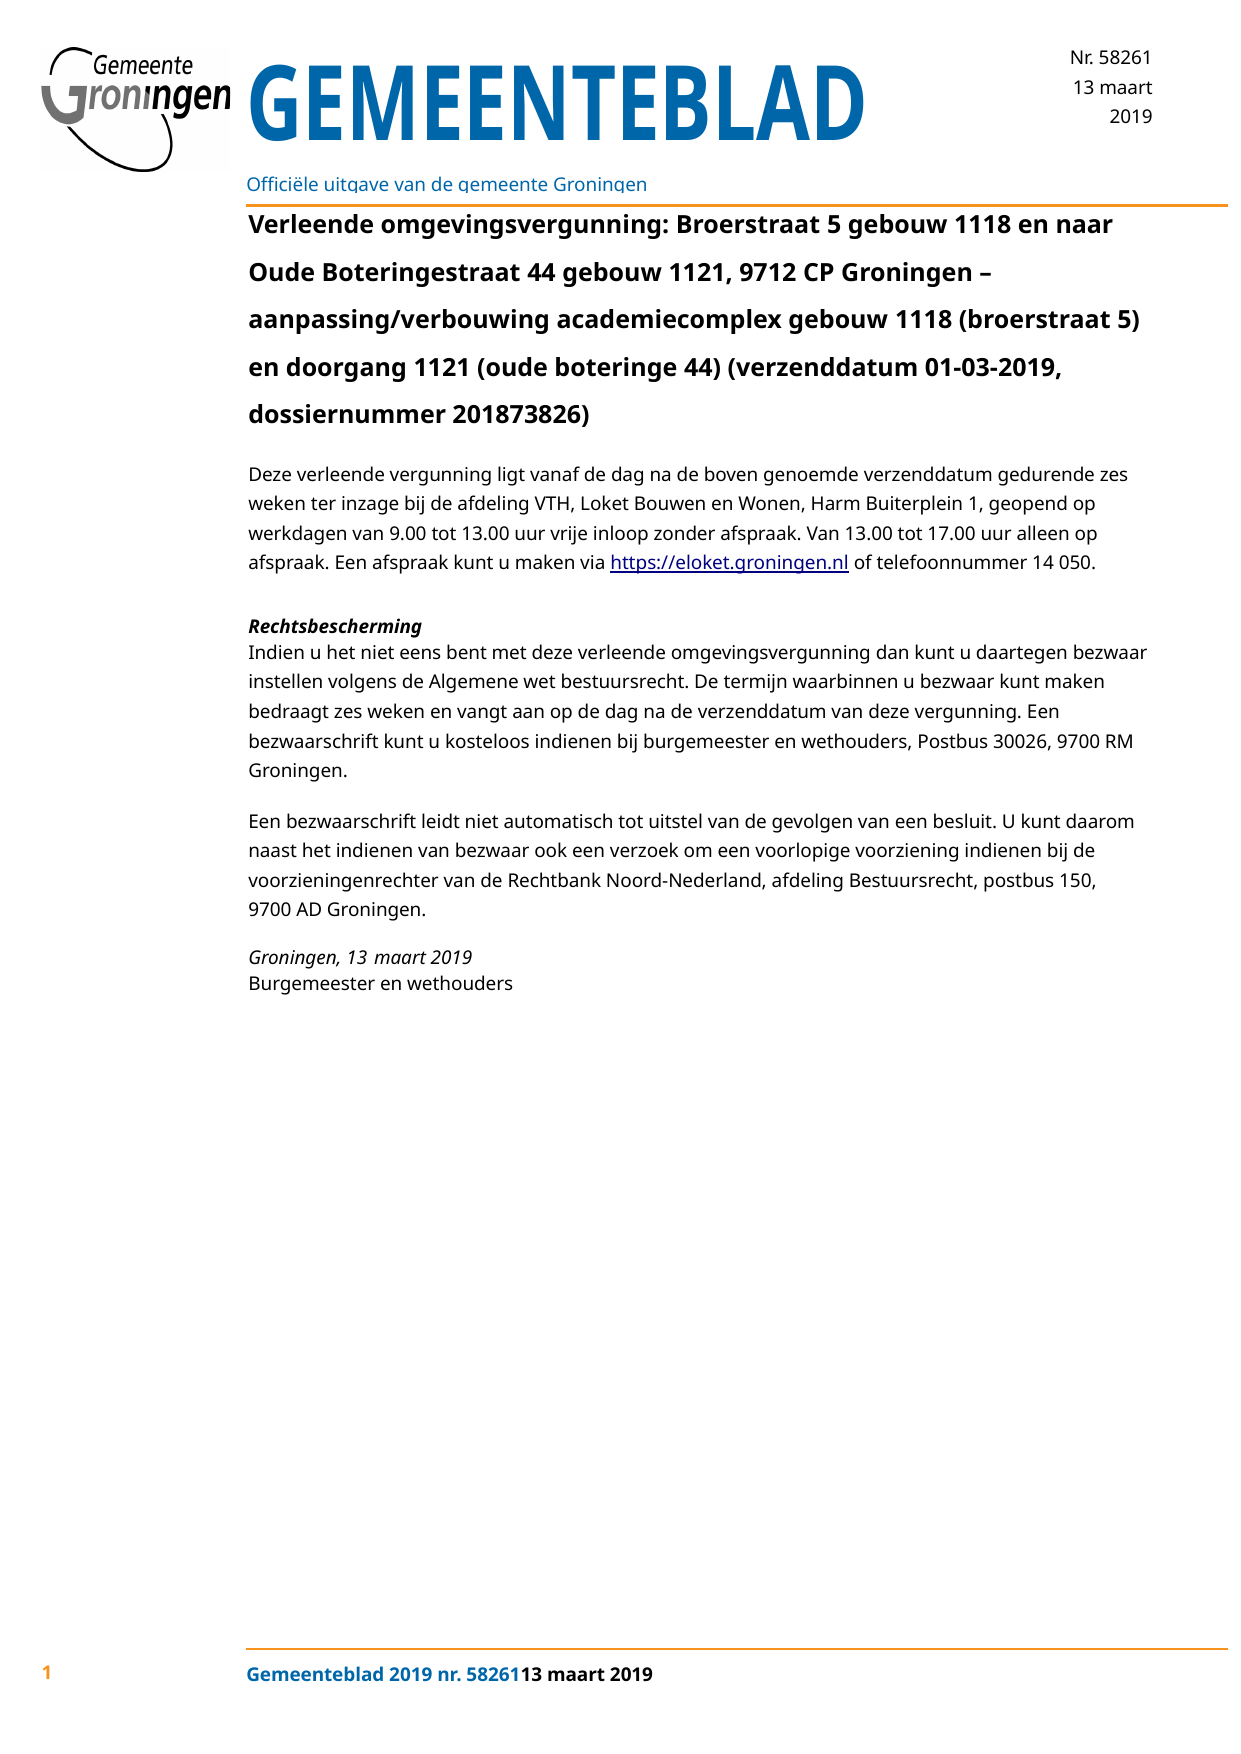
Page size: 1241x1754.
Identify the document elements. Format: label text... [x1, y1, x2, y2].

text Indien u het niet eens bent met deze verleende omgevingsvergunning dan kunt u daartegen bezwaar instellen volgens de Algemene wet bestuursrecht. De termijn waarbinnen u bezwaar kunt maken bedraagt zes weken en vangt aan op de dag na de verzenddatum van deze vergunning. Een bezwaarschrift kunt u kosteloos indienen bij burgemeester en wethouders, Postbus 30026, 9700 RM Groningen. [248, 639, 1152, 783]
text Groningen, 13 maart 2019 [248, 944, 1152, 970]
text Burgemeester en wethouders [248, 970, 1152, 996]
text Een bezwaarschrift leidt niet automatisch tot uitstel van de gevolgen van een besluit. U kunt daarom naast het indienen van bezwaar ook een verzoek om een voorlopige voorziening indienen bij de voorzieningenrechter van de Rechtbank Noord-Nederland, afdeling Bestuursrecht, postbus 150, 9700 AD Groningen. [248, 808, 1152, 922]
text Deze verleende vergunning ligt vanaf de dag na de boven genoemde verzenddatum gedurende zes weken ter inzage bij de afdeling VTH, Loket Bouwen en Wonen, Harm Buiterplein 1, geopend op werkdagen van 9.00 tot 13.00 uur vrije inloop zonder afspraak. Van 13.00 tot 17.00 uur alleen op afspraak. Een afspraak kunt u maken via https://eloket.groningen.nl of telefoonnummer 14 050. [248, 461, 1152, 575]
picture [41, 47, 231, 172]
text Rechtsbescherming [248, 613, 1152, 639]
text Verleende omgevingsvergunning: Broerstraat 5 gebouw 1118 en naar Oude Boteringestraat 44 gebouw 1121, 9712 CP Groningen – aanpassing/verbouwing academiecomplex gebouw 1118 (broerstraat 5) en doorgang 1121 (oude boteringe 44) (verzenddatum 01-03-2019, dossiernummer 201873826) [248, 207, 1152, 431]
